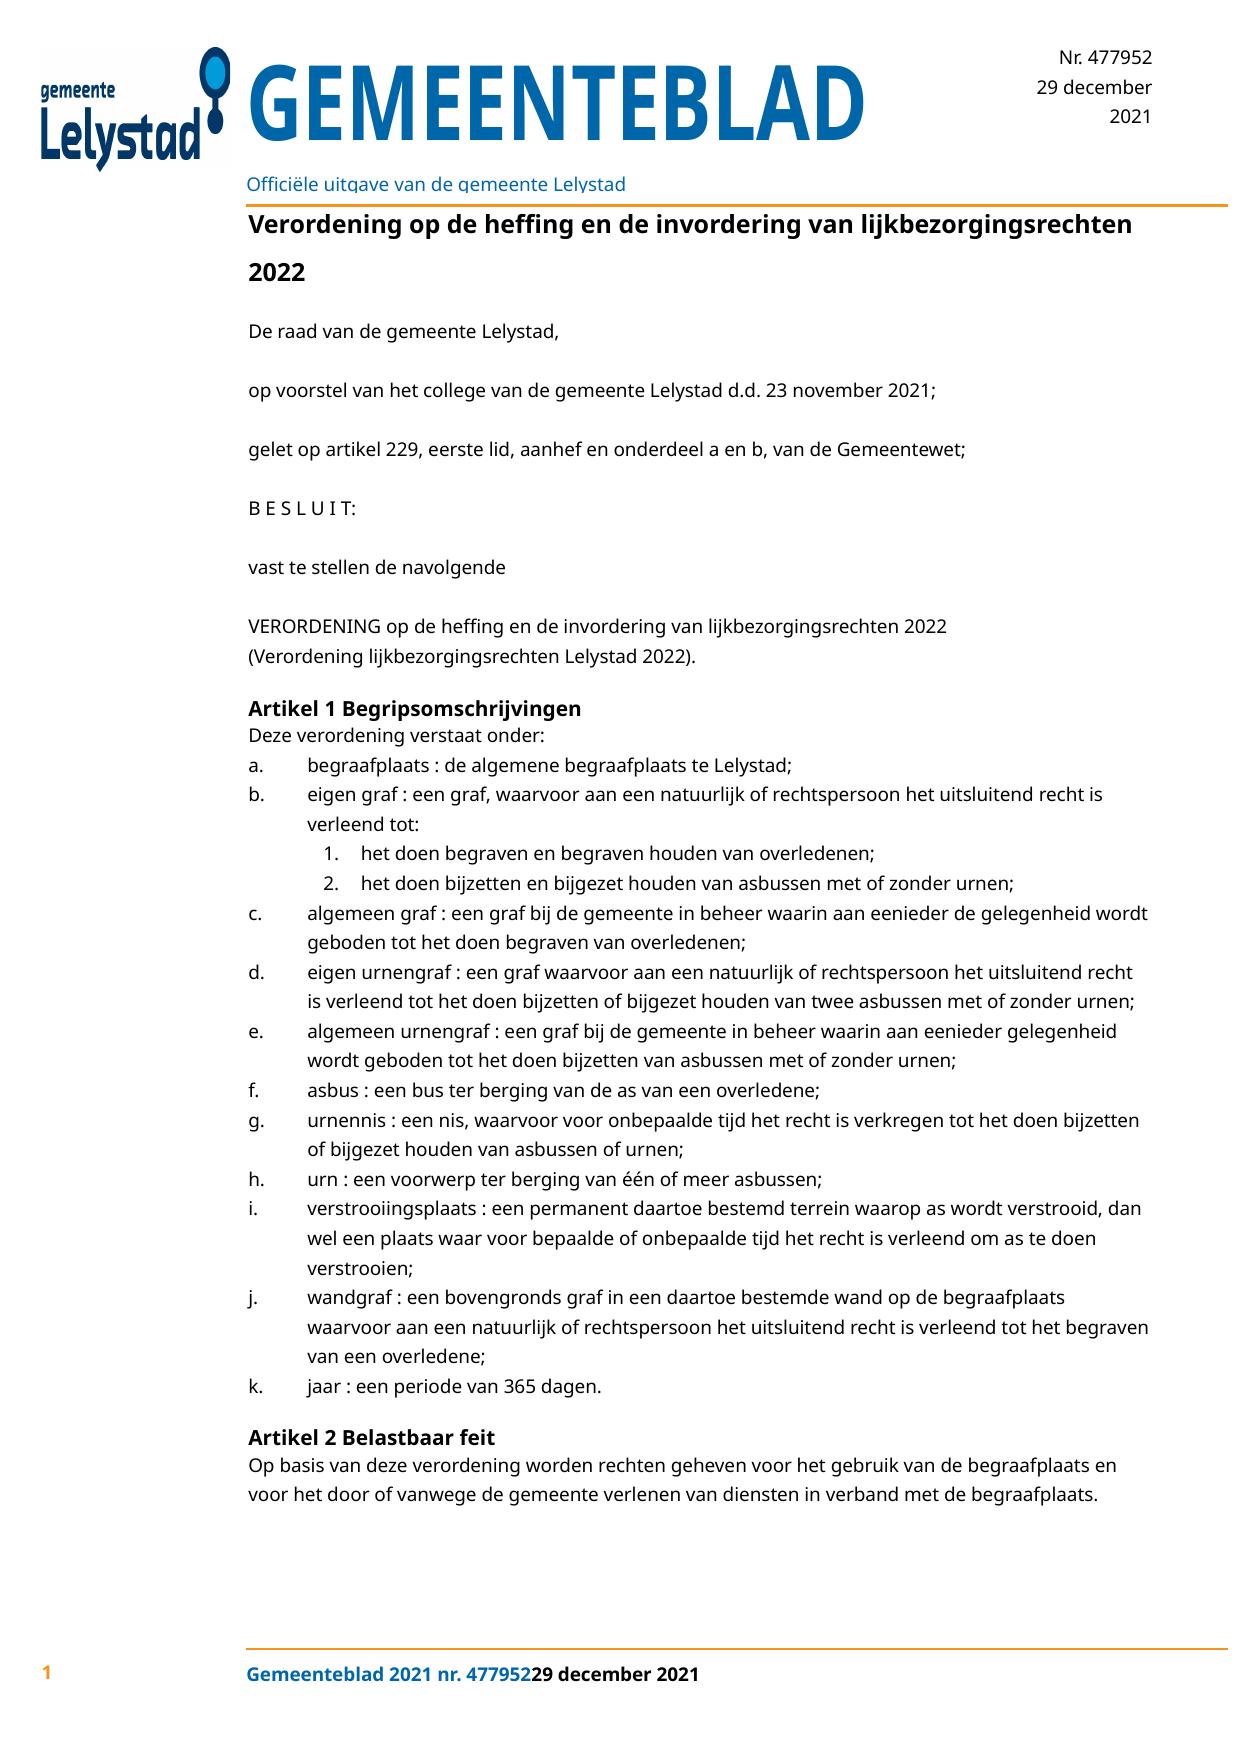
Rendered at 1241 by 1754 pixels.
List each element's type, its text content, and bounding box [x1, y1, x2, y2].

list urn : een voorwerp ter berging van één of meer asbussen; [248, 1166, 1152, 1192]
text VERORDENING op de heffing en de invordering van lijkbezorgingsrechten 2022 [248, 614, 1152, 639]
text Op basis van deze verordening worden rechten geheven voor het gebruik van de begraafplaats en voor het door of vanwege de gemeente verlenen van diensten in verband met de begraafplaats. [248, 1452, 1152, 1507]
list begraafplaats : de algemene begraafplaats te Lelystad; [248, 752, 1152, 777]
text op voorstel van het college van de gemeente Lelystad d.d. 23 november 2021; [248, 377, 1152, 403]
text Verordening op de heffing en de invordering van lijkbezorgingsrechten 2022 [248, 207, 1152, 288]
list jaar : een periode van 365 dagen. [248, 1373, 1152, 1399]
text vast te stellen de navolgende [248, 554, 1152, 580]
list algemeen urnengraf : een graf bij de gemeente in beheer waarin aan eenieder gelegenheid wordt geboden tot het doen bijzetten van asbussen met of zonder urnen; [248, 1018, 1152, 1073]
text gelet op artikel 229, eerste lid, aanhef en onderdeel a en b, van de Gemeentewet; [248, 436, 1152, 462]
list eigen graf : een graf, waarvoor aan een natuurlijk of rechtspersoon het uitsluitend recht is verleend tot: [248, 781, 1152, 837]
list het doen begraven en begraven houden van overledenen; [323, 841, 1152, 866]
text B E S L U I T: [248, 495, 1152, 521]
list asbus : een bus ter berging van de as van een overledene; [248, 1077, 1152, 1103]
picture [41, 47, 231, 172]
text (Verordening lijkbezorgingsrechten Lelystad 2022). [248, 643, 1152, 669]
list het doen bijzetten en bijgezet houden van asbussen met of zonder urnen; [323, 870, 1152, 896]
list algemeen graf : een graf bij de gemeente in beheer waarin aan eenieder de gelegenheid wordt geboden tot het doen begraven van overledenen; [248, 900, 1152, 955]
list urnennis : een nis, waarvoor voor onbepaalde tijd het recht is verkregen tot het doen bijzetten of bijgezet houden van asbussen of urnen; [248, 1107, 1152, 1162]
text Deze verordening verstaat onder: [248, 722, 1152, 748]
list verstrooiingsplaats : een permanent daartoe bestemd terrein waarop as wordt verstrooid, dan wel een plaats waar voor bepaalde of onbepaalde tijd het recht is verleend om as te doen verstrooien; [248, 1196, 1152, 1280]
list eigen urnengraf : een graf waarvoor aan een natuurlijk of rechtspersoon het uitsluitend recht is verleend tot het doen bijzetten of bijgezet houden van twee asbussen met of zonder urnen; [248, 959, 1152, 1014]
text Artikel 1 Begripsomschrijvingen [248, 694, 1152, 722]
list wandgraf : een bovengronds graf in een daartoe bestemde wand op de begraafplaats waarvoor aan een natuurlijk of rechtspersoon het uitsluitend recht is verleend tot het begraven van een overledene; [248, 1284, 1152, 1369]
text De raad van de gemeente Lelystad, [248, 318, 1152, 344]
text Artikel 2 Belastbaar feit [248, 1423, 1152, 1452]
